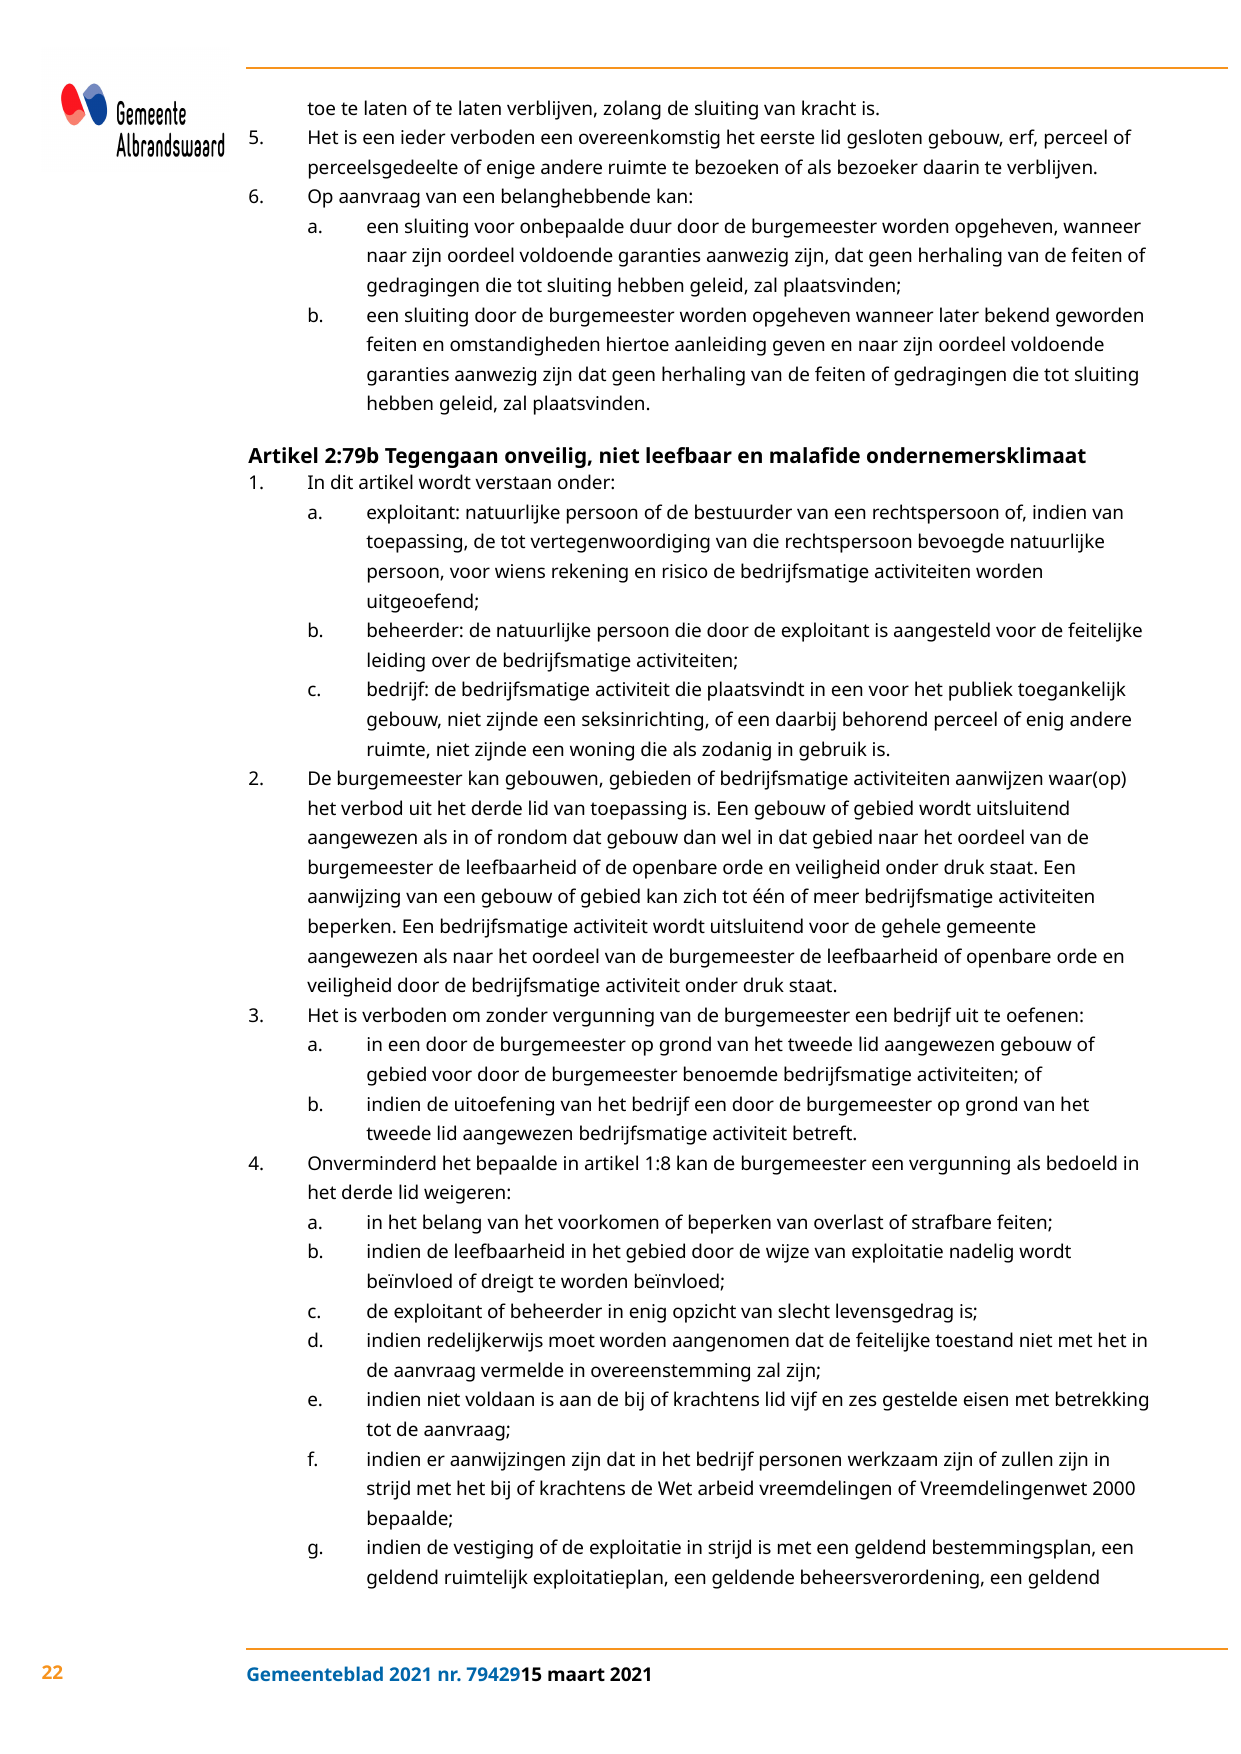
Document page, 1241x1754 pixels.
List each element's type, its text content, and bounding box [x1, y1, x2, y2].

list Onverminderd het bepaalde in artikel 1:8 kan de burgemeester een vergunning als bedoeld in het derde lid weigeren: [248, 1150, 1152, 1205]
list in het belang van het voorkomen of beperken van overlast of strafbare feiten; [307, 1209, 1152, 1235]
list beheerder: de natuurlijke persoon die door de exploitant is aangesteld voor de feitelijke leiding over de bedrijfsmatige activiteiten; [307, 617, 1152, 673]
list In dit artikel wordt verstaan onder: [248, 469, 1152, 495]
list bedrijf: de bedrijfsmatige activiteit die plaatsvindt in een voor het publiek toegankelijk gebouw, niet zijnde een seksinrichting, of een daarbij behorend perceel of enig andere ruimte, niet zijnde een woning die als zodanig in gebruik is. [307, 677, 1152, 761]
list indien er aanwijzingen zijn dat in het bedrijf personen werkzaam zijn of zullen zijn in strijd met het bij of krachtens de Wet arbeid vreemdelingen of Vreemdelingenwet 2000 bepaalde; [307, 1446, 1152, 1531]
list indien de leefbaarheid in het gebied door de wijze van exploitatie nadelig wordt beïnvloed of dreigt te worden beïnvloed; [307, 1239, 1152, 1294]
list Op aanvraag van een belanghebbende kan: [248, 183, 1152, 209]
picture [41, 47, 231, 172]
list De burgemeester kan gebouwen, gebieden of bedrijfsmatige activiteiten aanwijzen waar(op) het verbod uit het derde lid van toepassing is. Een gebouw of gebied wordt uitsluitend aangewezen als in of rondom dat gebouw dan wel in dat gebied naar het oordeel van de burgemeester de leefbaarheid of de openbare orde en veiligheid onder druk staat. Een aanwijzing van een gebouw of gebied kan zich tot één of meer bedrijfsmatige activiteiten beperken. Een bedrijfsmatige activiteit wordt uitsluitend voor de gehele gemeente aangewezen als naar het oordeel van de burgemeester de leefbaarheid of openbare orde en veiligheid door de bedrijfsmatige activiteit onder druk staat. [248, 765, 1152, 998]
list indien de vestiging of de exploitatie in strijd is met een geldend bestemmingsplan, een geldend ruimtelijk exploitatieplan, een geldende beheersverordening, een geldend [307, 1534, 1152, 1590]
list Het is verboden om zonder vergunning van de burgemeester een bedrijf uit te oefenen: [248, 1002, 1152, 1028]
list een sluiting door de burgemeester worden opgeheven wanneer later bekend geworden feiten en omstandigheden hiertoe aanleiding geven en naar zijn oordeel voldoende garanties aanwezig zijn dat geen herhaling van de feiten of gedragingen die tot sluiting hebben geleid, zal plaatsvinden. [307, 302, 1152, 416]
list de exploitant of beheerder in enig opzicht van slecht levensgedrag is; [307, 1298, 1152, 1323]
list indien niet voldaan is aan de bij of krachtens lid vijf en zes gestelde eisen met betrekking tot de aanvraag; [307, 1387, 1152, 1442]
list in een door de burgemeester op grond van het tweede lid aangewezen gebouw of gebied voor door de burgemeester benoemde bedrijfsmatige activiteiten; of [307, 1032, 1152, 1087]
list indien redelijkerwijs moet worden aangenomen dat de feitelijke toestand niet met het in de aanvraag vermelde in overeenstemming zal zijn; [307, 1327, 1152, 1383]
list indien de uitoefening van het bedrijf een door de burgemeester op grond van het tweede lid aangewezen bedrijfsmatige activiteit betreft. [307, 1091, 1152, 1146]
list Het is een ieder verboden een overeenkomstig het eerste lid gesloten gebouw, erf, perceel of perceelsgedeelte of enige andere ruimte te bezoeken of als bezoeker daarin te verblijven. [248, 124, 1152, 180]
text Artikel 2:79b Tegengaan onveilig, niet leefbaar en malafide ondernemersklimaat [248, 441, 1152, 469]
list exploitant: natuurlijke persoon of de bestuurder van een rechtspersoon of, indien van toepassing, de tot vertegenwoordiging van die rechtspersoon bevoegde natuurlijke persoon, voor wiens rekening en risico de bedrijfsmatige activiteiten worden uitgeoefend; [307, 499, 1152, 613]
list een sluiting voor onbepaalde duur door de burgemeester worden opgeheven, wanneer naar zijn oordeel voldoende garanties aanwezig zijn, dat geen herhaling van de feiten of gedragingen die tot sluiting hebben geleid, zal plaatsvinden; [307, 213, 1152, 298]
list toe te laten of te laten verblijven, zolang de sluiting van kracht is. [248, 95, 1152, 121]
